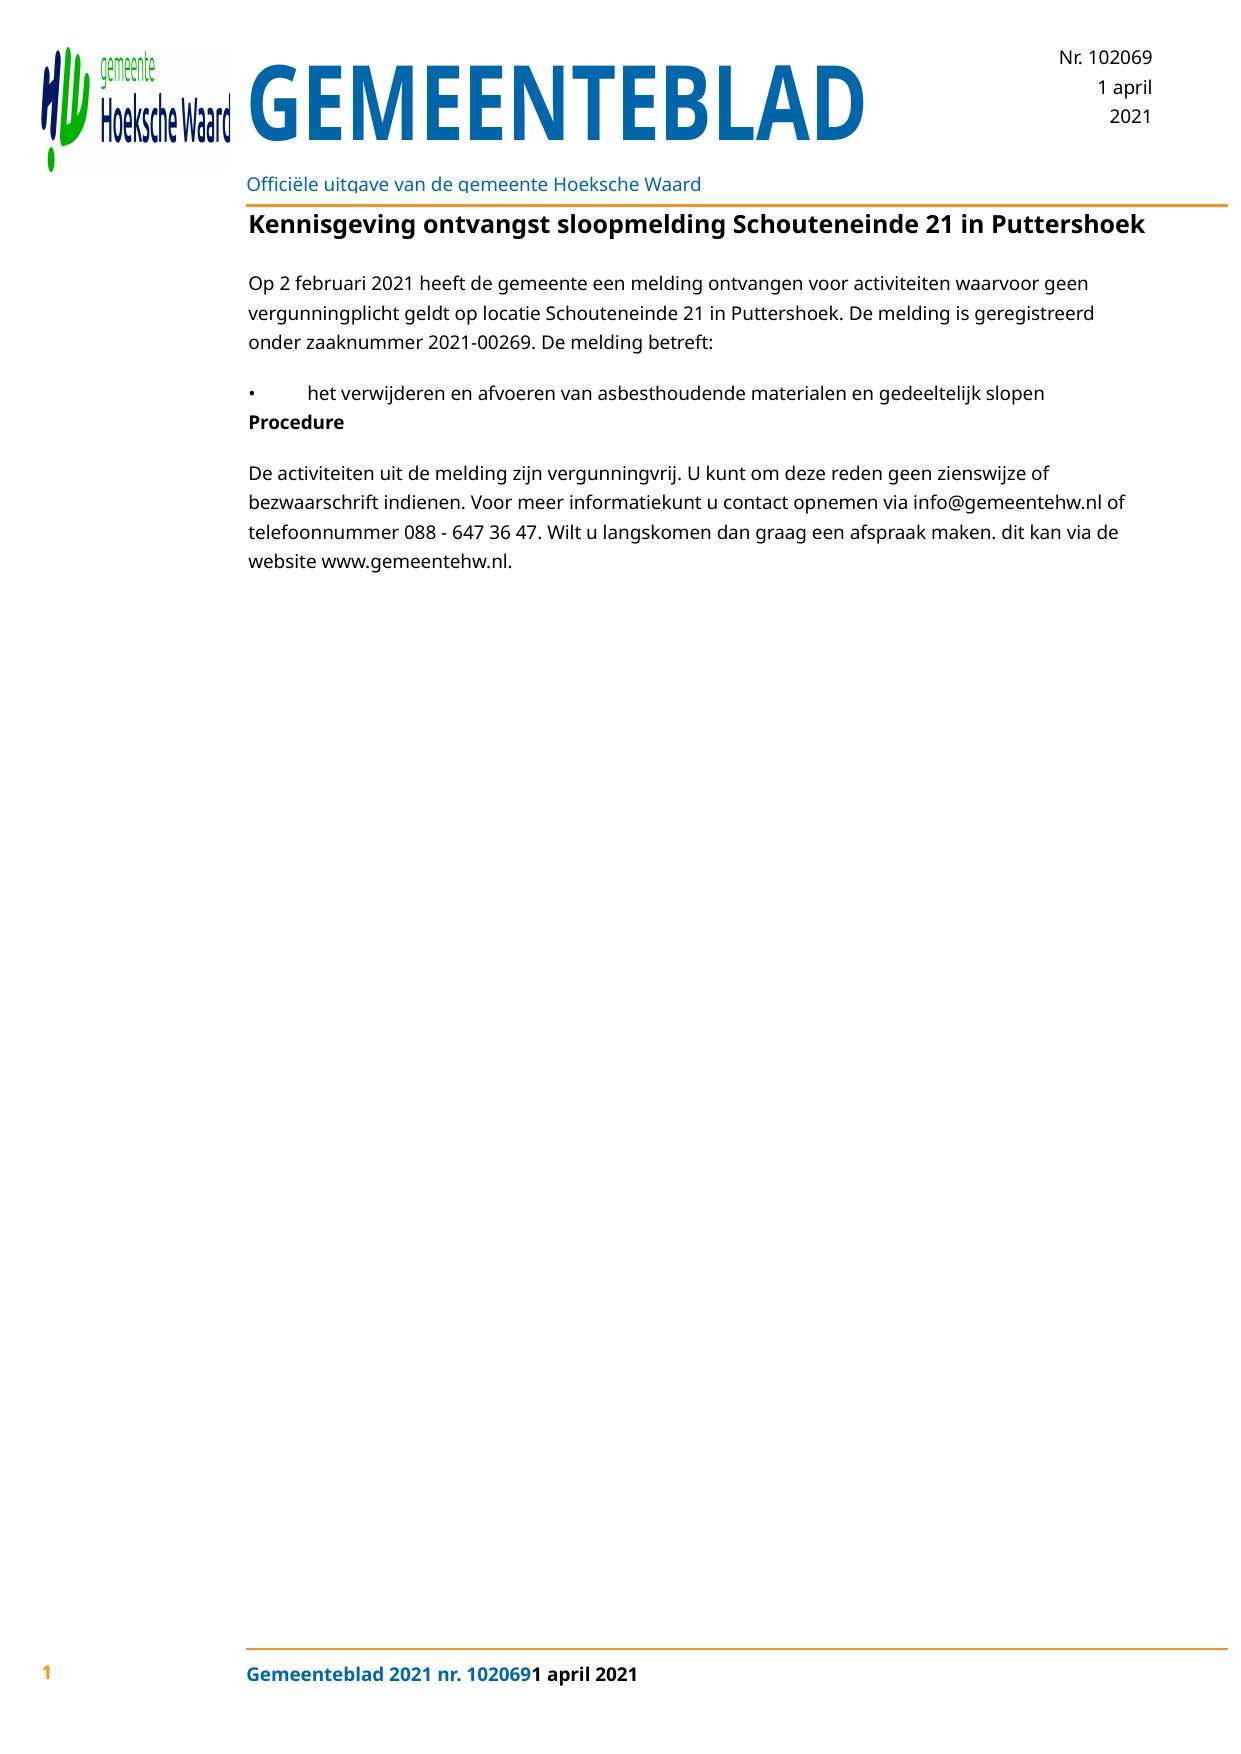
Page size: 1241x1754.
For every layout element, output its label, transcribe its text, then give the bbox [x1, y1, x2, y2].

list het verwijderen en afvoeren van asbesthoudende materialen en gedeeltelijk slopen [248, 380, 1152, 406]
text De activiteiten uit de melding zijn vergunningvrij. U kunt om deze reden geen zienswijze of bezwaarschrift indienen. Voor meer informatiekunt u contact opnemen via info@gemeentehw.nl of telefoonnummer 088 - 647 36 47. Wilt u langskomen dan graag een afspraak maken. dit kan via de website www.gemeentehw.nl. [248, 460, 1152, 574]
text Procedure [248, 409, 1152, 435]
text Kennisgeving ontvangst sloopmelding Schouteneinde 21 in Puttershoek [248, 207, 1152, 241]
picture [41, 47, 231, 172]
text Op 2 februari 2021 heeft de gemeente een melding ontvangen voor activiteiten waarvoor geen vergunningplicht geldt op locatie Schouteneinde 21 in Puttershoek. De melding is geregistreerd onder zaaknummer 2021-00269. De melding betreft: [248, 270, 1152, 355]
